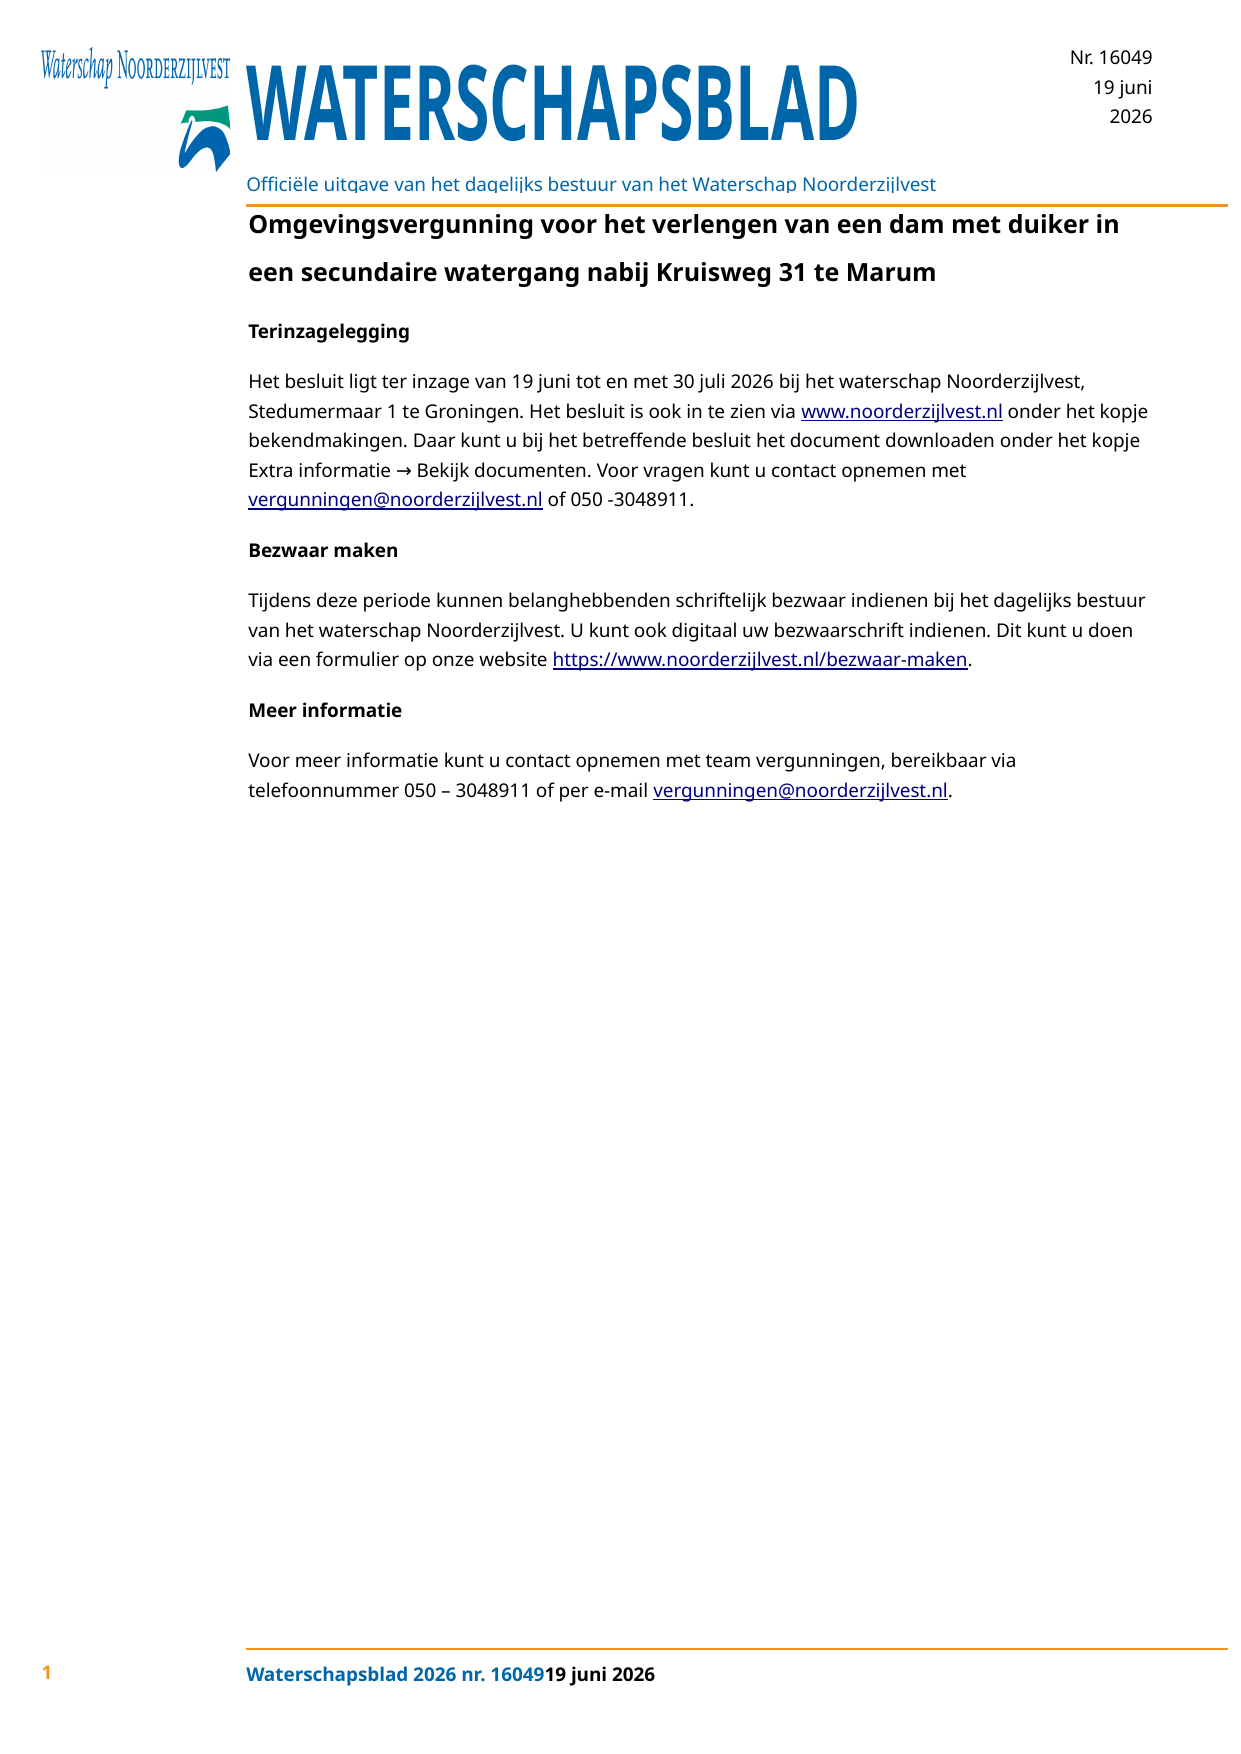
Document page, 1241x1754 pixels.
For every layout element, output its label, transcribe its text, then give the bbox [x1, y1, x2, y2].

picture [41, 47, 231, 172]
text Meer informatie [248, 697, 1152, 723]
text Tijdens deze periode kunnen belanghebbenden schriftelijk bezwaar indienen bij het dagelijks bestuur van het waterschap Noorderzijlvest. U kunt ook digitaal uw bezwaarschrift indienen. Dit kunt u doen via een formulier op onze website https://www.noorderzijlvest.nl/bezwaar-maken. [248, 587, 1152, 672]
text Bezwaar maken [248, 537, 1152, 563]
text Het besluit ligt ter inzage van 19 juni tot en met 30 juli 2026 bij het waterschap Noorderzijlvest, Stedumermaar 1 te Groningen. Het besluit is ook in te zien via www.noorderzijlvest.nl onder het kopje bekendmakingen. Daar kunt u bij het betreffende besluit het document downloaden onder het kopje Extra informatie → Bekijk documenten. Voor vragen kunt u contact opnemen met vergunningen@noorderzijlvest.nl of 050 -3048911. [248, 368, 1152, 512]
text Voor meer informatie kunt u contact opnemen met team vergunningen, bereikbaar via telefoonnummer 050 – 3048911 of per e-mail vergunningen@noorderzijlvest.nl. [248, 747, 1152, 803]
text Omgevingsvergunning voor het verlengen van een dam met duiker in een secundaire watergang nabij Kruisweg 31 te Marum [248, 207, 1152, 288]
text Terinzagelegging [248, 318, 1152, 344]
